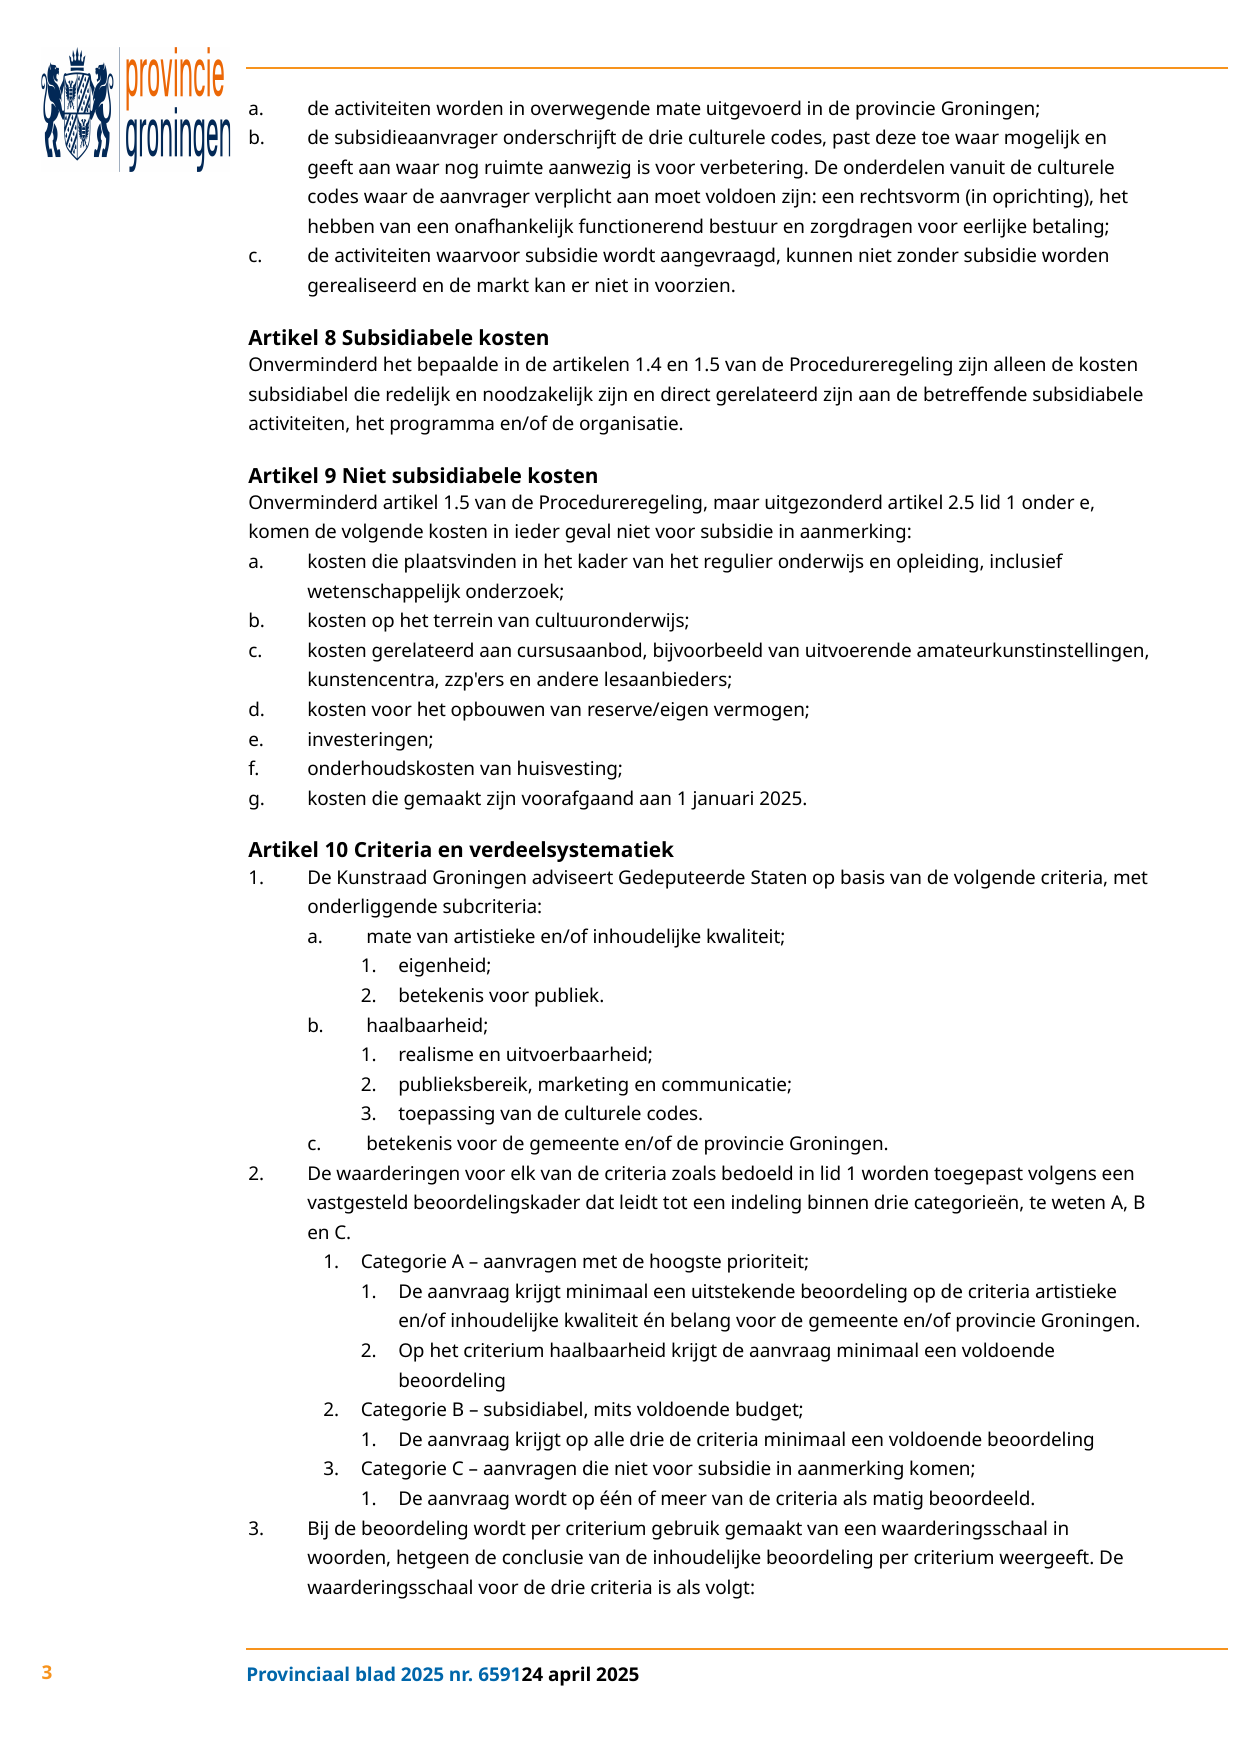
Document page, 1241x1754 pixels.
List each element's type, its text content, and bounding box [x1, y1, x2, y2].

text Onverminderd het bepaalde in de artikelen 1.4 en 1.5 van de Procedureregeling zijn alleen de kosten subsidiabel die redelijk en noodzakelijk zijn en direct gerelateerd zijn aan de betreffende subsidiabele activiteiten, het programma en/of de organisatie. [248, 351, 1152, 436]
list mate van artistieke en/of inhoudelijke kwaliteit; [307, 923, 1152, 949]
text Artikel 10 Criteria en verdeelsystematiek [248, 835, 1152, 864]
list De waarderingen voor elk van de criteria zoals bedoeld in lid 1 worden toegepast volgens een vastgesteld beoordelingskader dat leidt tot een indeling binnen drie categorieën, te weten A, B en C. [248, 1160, 1152, 1244]
list Op het criterium haalbaarheid krijgt de aanvraag minimaal een voldoende beoordeling [361, 1337, 1152, 1392]
list kosten gerelateerd aan cursusaanbod, bijvoorbeeld van uitvoerende amateurkunstinstellingen, kunstencentra, zzp'ers en andere lesaanbieders; [248, 637, 1152, 692]
list betekenis voor de gemeente en/of de provincie Groningen. [307, 1130, 1152, 1156]
list De aanvraag wordt op één of meer van de criteria als matig beoordeeld. [361, 1485, 1152, 1511]
list onderhoudskosten van huisvesting; [248, 755, 1152, 781]
list haalbaarheid; [307, 1012, 1152, 1037]
text Artikel 8 Subsidiabele kosten [248, 323, 1152, 351]
list Bij de beoordeling wordt per criterium gebruik gemaakt van een waarderingsschaal in woorden, hetgeen de conclusie van de inhoudelijke beoordeling per criterium weergeeft. De waarderingsschaal voor de drie criteria is als volgt: [248, 1515, 1152, 1599]
list betekenis voor publiek. [361, 982, 1152, 1008]
picture [41, 47, 231, 172]
list De aanvraag krijgt op alle drie de criteria minimaal een voldoende beoordeling [361, 1426, 1152, 1452]
list toepassing van de culturele codes. [361, 1101, 1152, 1126]
list publieksbereik, marketing en communicatie; [361, 1071, 1152, 1097]
text Onverminderd artikel 1.5 van de Procedureregeling, maar uitgezonderd artikel 2.5 lid 1 onder e, komen de volgende kosten in ieder geval niet voor subsidie in aanmerking: [248, 489, 1152, 544]
list De Kunstraad Groningen adviseert Gedeputeerde Staten op basis van de volgende criteria, met onderliggende subcriteria: [248, 864, 1152, 919]
list Categorie A – aanvragen met de hoogste prioriteit; [323, 1248, 1152, 1274]
list kosten die plaatsvinden in het kader van het regulier onderwijs en opleiding, inclusief wetenschappelijk onderzoek; [248, 548, 1152, 604]
list de activiteiten waarvoor subsidie wordt aangevraagd, kunnen niet zonder subsidie worden gerealiseerd en de markt kan er niet in voorzien. [248, 243, 1152, 298]
list eigenheid; [361, 953, 1152, 978]
list Categorie C – aanvragen die niet voor subsidie in aanmerking komen; [323, 1456, 1152, 1481]
text Artikel 9 Niet subsidiabele kosten [248, 461, 1152, 489]
list kosten voor het opbouwen van reserve/eigen vermogen; [248, 696, 1152, 722]
list de activiteiten worden in overwegende mate uitgevoerd in de provincie Groningen; [248, 95, 1152, 121]
list kosten op het terrein van cultuuronderwijs; [248, 607, 1152, 633]
list De aanvraag krijgt minimaal een uitstekende beoordeling op de criteria artistieke en/of inhoudelijke kwaliteit én belang voor de gemeente en/of provincie Groningen. [361, 1278, 1152, 1333]
list Categorie B – subsidiabel, mits voldoende budget; [323, 1396, 1152, 1422]
list de subsidieaanvrager onderschrijft de drie culturele codes, past deze toe waar mogelijk en geeft aan waar nog ruimte aanwezig is voor verbetering. De onderdelen vanuit de culturele codes waar de aanvrager verplicht aan moet voldoen zijn: een rechtsvorm (in oprichting), het hebben van een onafhankelijk functionerend bestuur en zorgdragen voor eerlijke betaling; [248, 124, 1152, 239]
list realisme en uitvoerbaarheid; [361, 1041, 1152, 1067]
list kosten die gemaakt zijn voorafgaand aan 1 januari 2025. [248, 785, 1152, 811]
list investeringen; [248, 726, 1152, 752]
